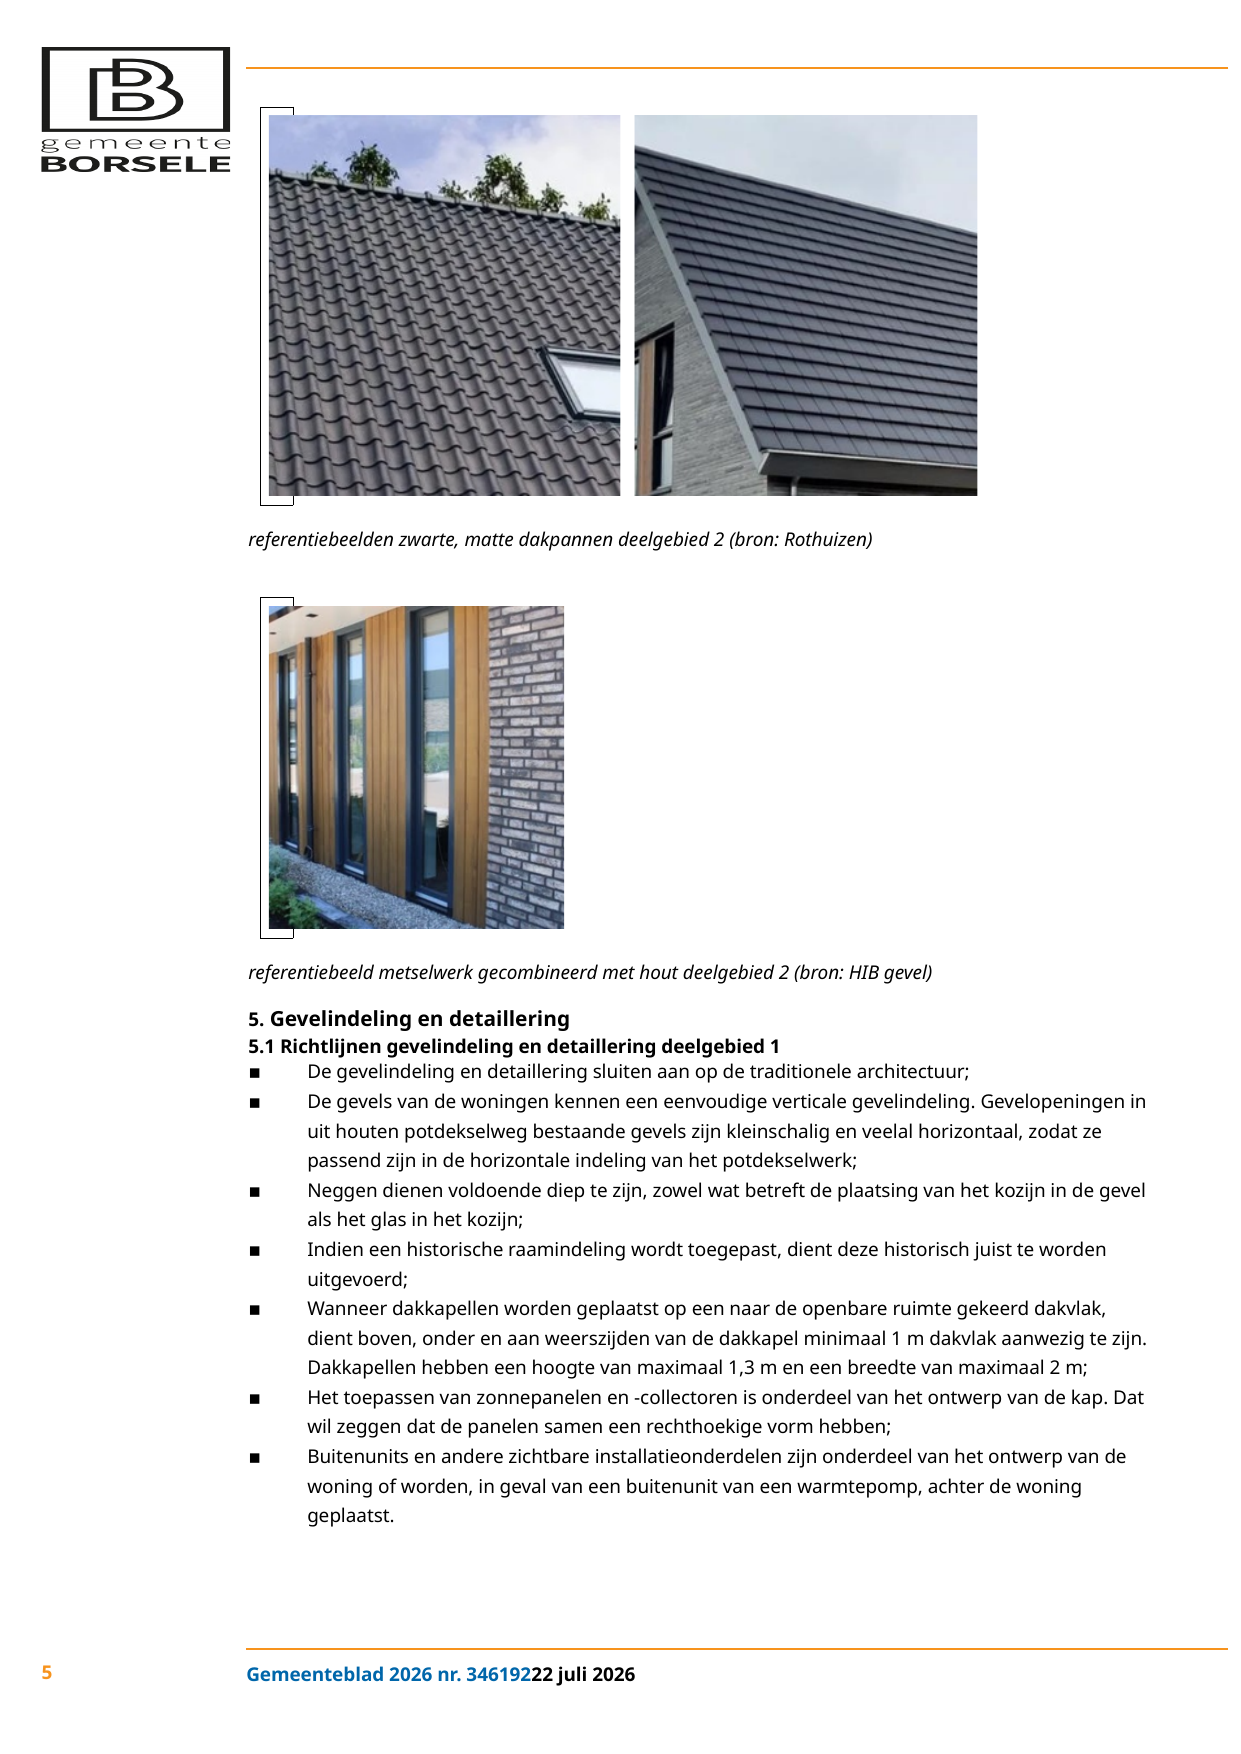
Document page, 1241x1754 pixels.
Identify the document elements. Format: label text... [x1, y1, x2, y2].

list Neggen dienen voldoende diep te zijn, zowel wat betreft de plaatsing van het kozijn in de gevel als het glas in het kozijn; [248, 1177, 1152, 1232]
list De gevelindeling en detaillering sluiten aan op de traditionele architectuur; [248, 1059, 1152, 1084]
picture [268, 606, 565, 929]
text 5.1 Richtlijnen gevelindeling en detaillering deelgebied 1 [248, 1033, 1152, 1059]
text referentiebeeld metselwerk gecombineerd met hout deelgebied 2 (bron: HIB gevel) [248, 959, 1152, 985]
text 5. Gevelindeling en detaillering [248, 1004, 1152, 1033]
list Wanneer dakkapellen worden geplaatst op een naar de openbare ruimte gekeerd dakvlak, dient boven, onder en aan weerszijden van de dakkapel minimaal 1 m dakvlak aanwezig te zijn. Dakkapellen hebben een hoogte van maximaal 1,3 m en een breedte van maximaal 2 m; [248, 1295, 1152, 1380]
picture [268, 115, 978, 496]
picture [41, 47, 231, 172]
list De gevels van de woningen kennen een eenvoudige verticale gevelindeling. Gevelopeningen in uit houten potdekselweg bestaande gevels zijn kleinschalig en veelal horizontaal, zodat ze passend zijn in de horizontale indeling van het potdekselwerk; [248, 1088, 1152, 1173]
list Het toepassen van zonnepanelen en -collectoren is onderdeel van het ontwerp van de kap. Dat wil zeggen dat de panelen samen een rechthoekige vorm hebben; [248, 1384, 1152, 1439]
list Buitenunits en andere zichtbare installatieonderdelen zijn onderdeel van het ontwerp van de woning of worden, in geval van een buitenunit van een warmtepomp, achter de woning geplaatst. [248, 1443, 1152, 1528]
text referentiebeelden zwarte, matte dakpannen deelgebied 2 (bron: Rothuizen) [248, 526, 1152, 552]
list Indien een historische raamindeling wordt toegepast, dient deze historisch juist te worden uitgevoerd; [248, 1236, 1152, 1292]
